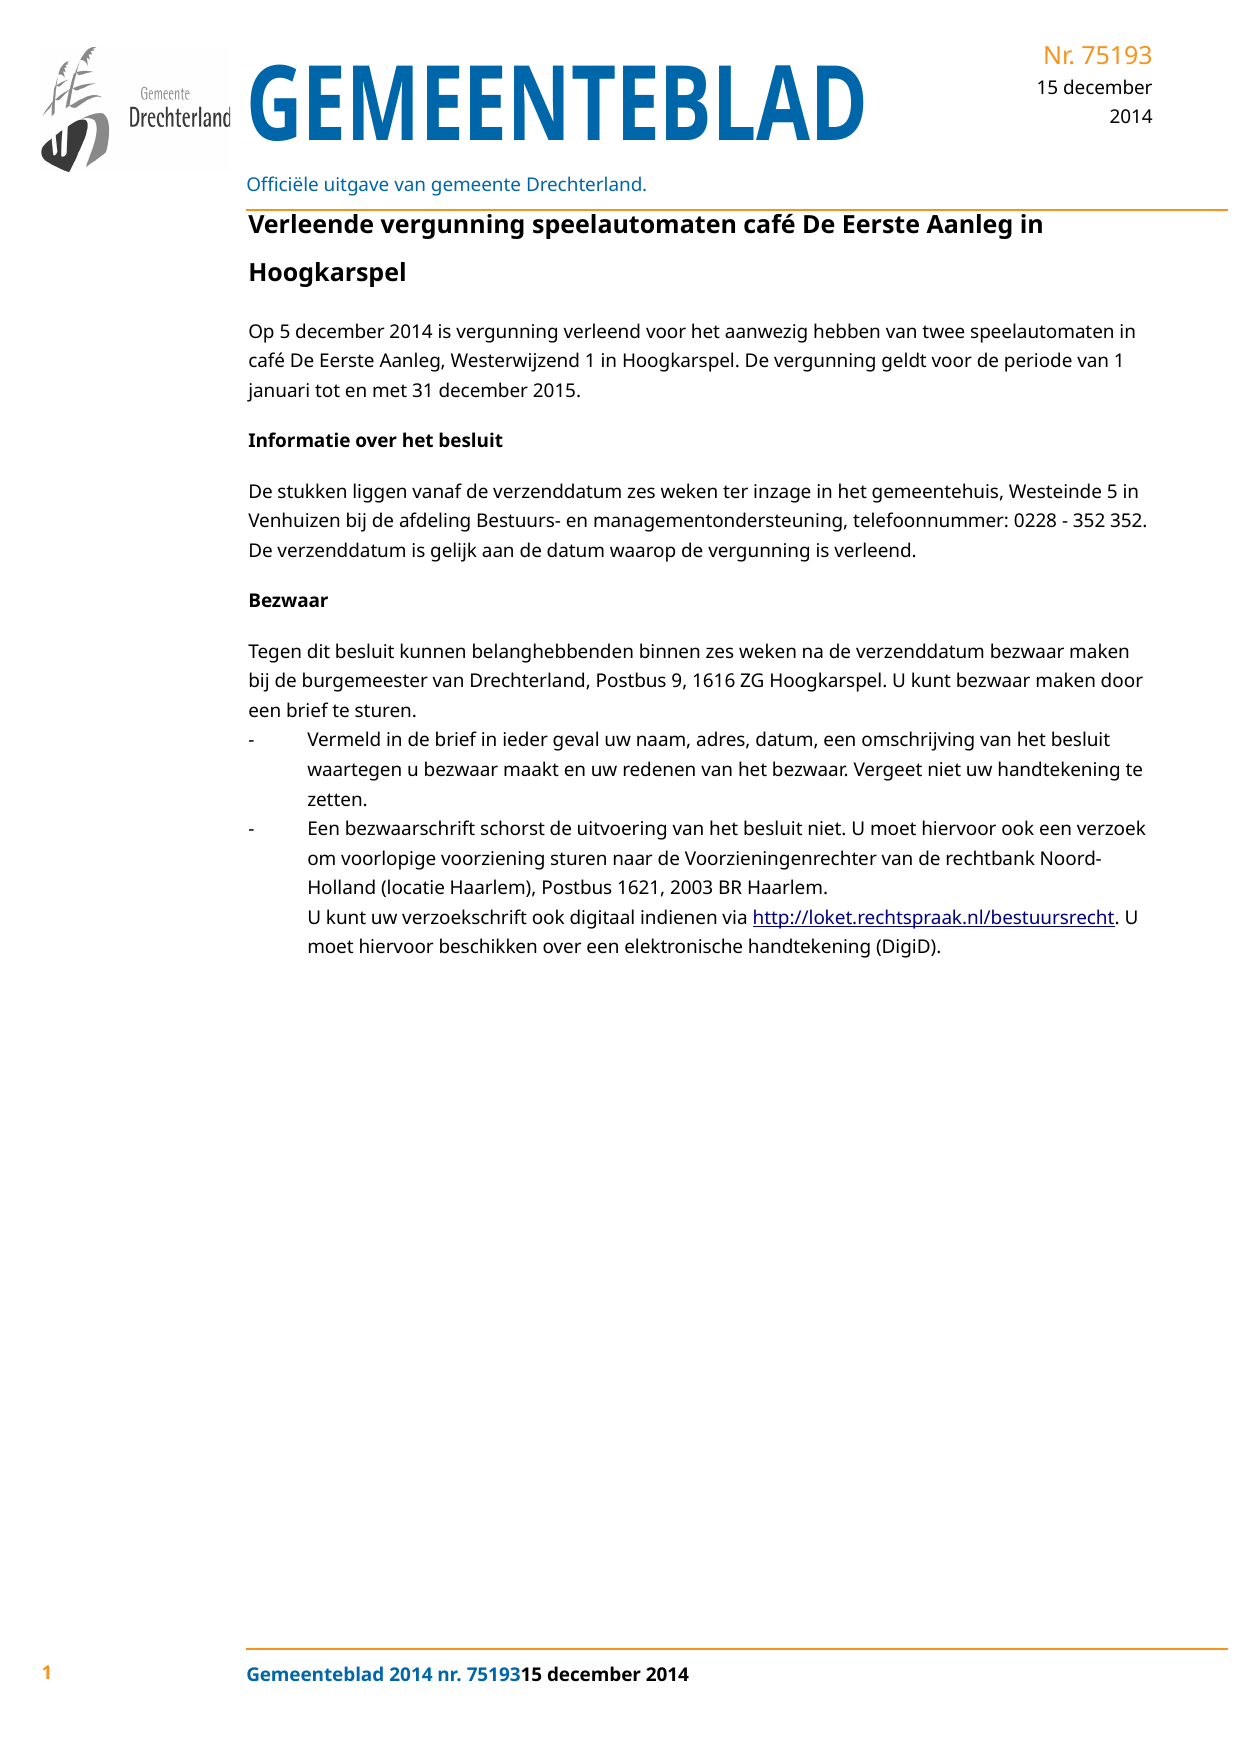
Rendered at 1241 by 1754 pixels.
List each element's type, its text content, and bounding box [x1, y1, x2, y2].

text Bezwaar [248, 587, 1152, 613]
picture [41, 47, 231, 172]
text Informatie over het besluit [248, 427, 1152, 453]
text Op 5 december 2014 is vergunning verleend voor het aanwezig hebben van twee speelautomaten in café De Eerste Aanleg, Westerwijzend 1 in Hoogkarspel. De vergunning geldt voor de periode van 1 januari tot en met 31 december 2015. [248, 318, 1152, 403]
list Een bezwaarschrift schorst de uitvoering van het besluit niet. U moet hiervoor ook een verzoek om voorlopige voorziening sturen naar de Voorzieningenrechter van de rechtbank Noord-Holland (locatie Haarlem), Postbus 1621, 2003 BR Haarlem. [248, 815, 1152, 900]
text Verleende vergunning speelautomaten café De Eerste Aanleg in Hoogkarspel [248, 211, 1152, 288]
list U kunt uw verzoekschrift ook digitaal indienen via http://loket.rechtspraak.nl/bestuursrecht. U moet hiervoor beschikken over een elektronische handtekening (DigiD). [248, 904, 1152, 959]
text De stukken liggen vanaf de verzenddatum zes weken ter inzage in het gemeentehuis, Westeinde 5 in Venhuizen bij de afdeling Bestuurs- en managementondersteuning, telefoonnummer: 0228 - 352 352. De verzenddatum is gelijk aan de datum waarop de vergunning is verleend. [248, 478, 1152, 563]
text Tegen dit besluit kunnen belanghebbenden binnen zes weken na de verzenddatum bezwaar maken bij de burgemeester van Drechterland, Postbus 9, 1616 ZG Hoogkarspel. U kunt bezwaar maken door een brief te sturen. [248, 638, 1152, 723]
list Vermeld in de brief in ieder geval uw naam, adres, datum, een omschrijving van het besluit waartegen u bezwaar maakt en uw redenen van het bezwaar. Vergeet niet uw handtekening te zetten. [248, 727, 1152, 812]
